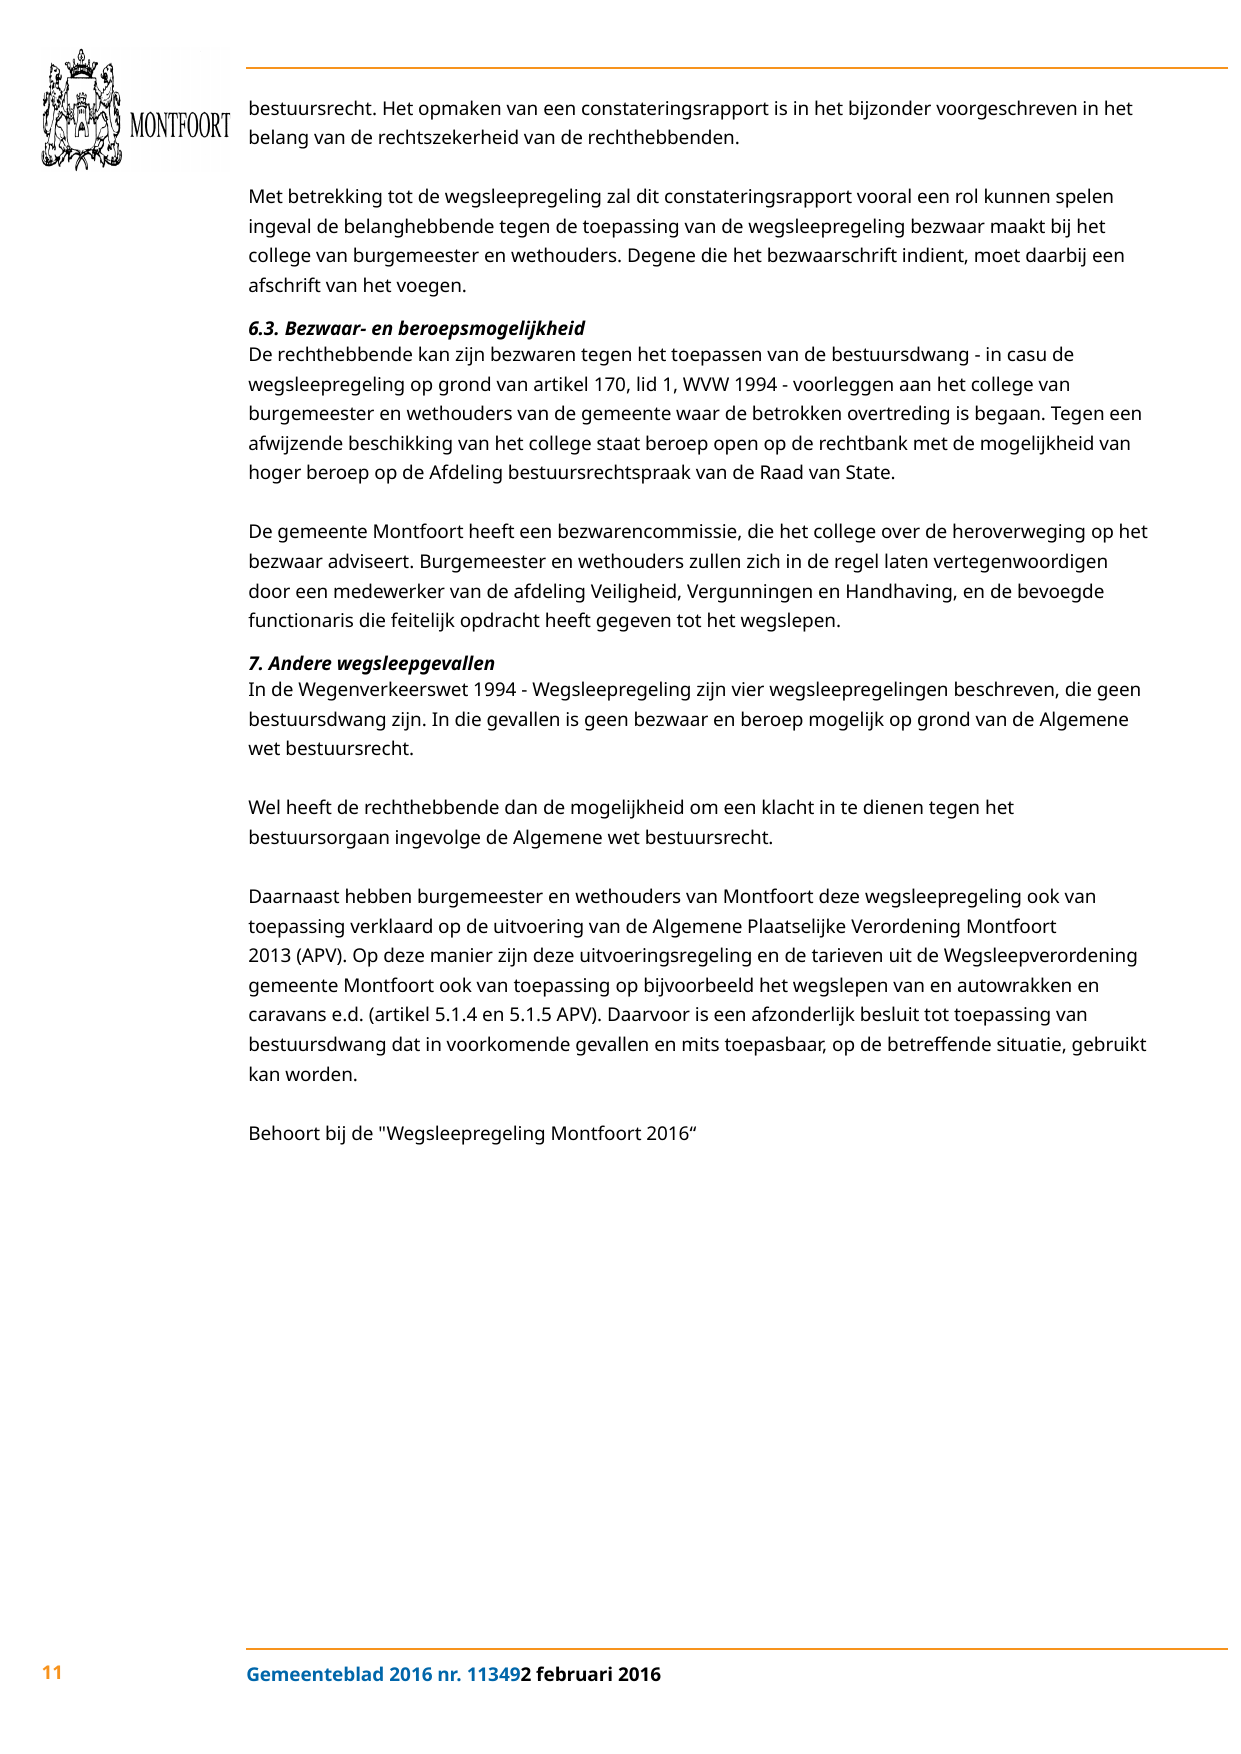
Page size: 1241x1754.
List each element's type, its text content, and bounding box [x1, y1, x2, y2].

text Behoort bij de "Wegsleepregeling Montfoort 2016“ [248, 1120, 1152, 1146]
text Wel heeft de rechthebbende dan de mogelijkheid om een klacht in te dienen tegen het bestuursorgaan ingevolge de Algemene wet bestuursrecht. [248, 794, 1152, 850]
text De gemeente Montfoort heeft een bezwarencommissie, die het college over de heroverweging op het bezwaar adviseert. Burgemeester en wethouders zullen zich in de regel laten vertegenwoordigen door een medewerker van de afdeling Veiligheid, Vergunningen en Handhaving, en de bevoegde functionaris die feitelijk opdracht heeft gegeven tot het wegslepen. [248, 519, 1152, 633]
text 6.3. Bezwaar- en beroepsmogelijkheid [248, 315, 1152, 341]
picture [41, 47, 231, 172]
text De rechthebbende kan zijn bezwaren tegen het toepassen van de bestuursdwang - in casu de wegsleepregeling op grond van artikel 170, lid 1, WVW 1994 - voorleggen aan het college van burgemeester en wethouders van de gemeente waar de betrokken overtreding is begaan. Tegen een afwijzende beschikking van het college staat beroep open op de rechtbank met de mogelijkheid van hoger beroep op de Afdeling bestuursrechtspraak van de Raad van State. [248, 341, 1152, 485]
text 7. Andere wegsleepgevallen [248, 651, 1152, 676]
text Daarnaast hebben burgemeester en wethouders van Montfoort deze wegsleepregeling ook van toepassing verklaard op de uitvoering van de Algemene Plaatselijke Verordening Montfoort 2013 (APV). Op deze manier zijn deze uitvoeringsregeling en de tarieven uit de Wegsleepverordening gemeente Montfoort ook van toepassing op bijvoorbeeld het wegslepen van en autowrakken en caravans e.d. (artikel 5.1.4 en 5.1.5 APV). Daarvoor is een afzonderlijk besluit tot toepassing van bestuursdwang dat in voorkomende gevallen en mits toepasbaar, op de betreffende situatie, gebruikt kan worden. [248, 883, 1152, 1087]
text In de Wegenverkeerswet 1994 - Wegsleepregeling zijn vier wegsleepregelingen beschreven, die geen bestuursdwang zijn. In die gevallen is geen bezwaar en beroep mogelijk op grond van de Algemene wet bestuursrecht. [248, 676, 1152, 761]
text Met betrekking tot de wegsleepregeling zal dit constateringsrapport vooral een rol kunnen spelen ingeval de belanghebbende tegen de toepassing van de wegsleepregeling bezwaar maakt bij het college van burgemeester en wethouders. Degene die het bezwaarschrift indient, moet daarbij een afschrift van het voegen. [248, 183, 1152, 298]
text bestuursrecht. Het opmaken van een constateringsrapport is in het bijzonder voorgeschreven in het belang van de rechtszekerheid van de rechthebbenden. [248, 95, 1152, 150]
